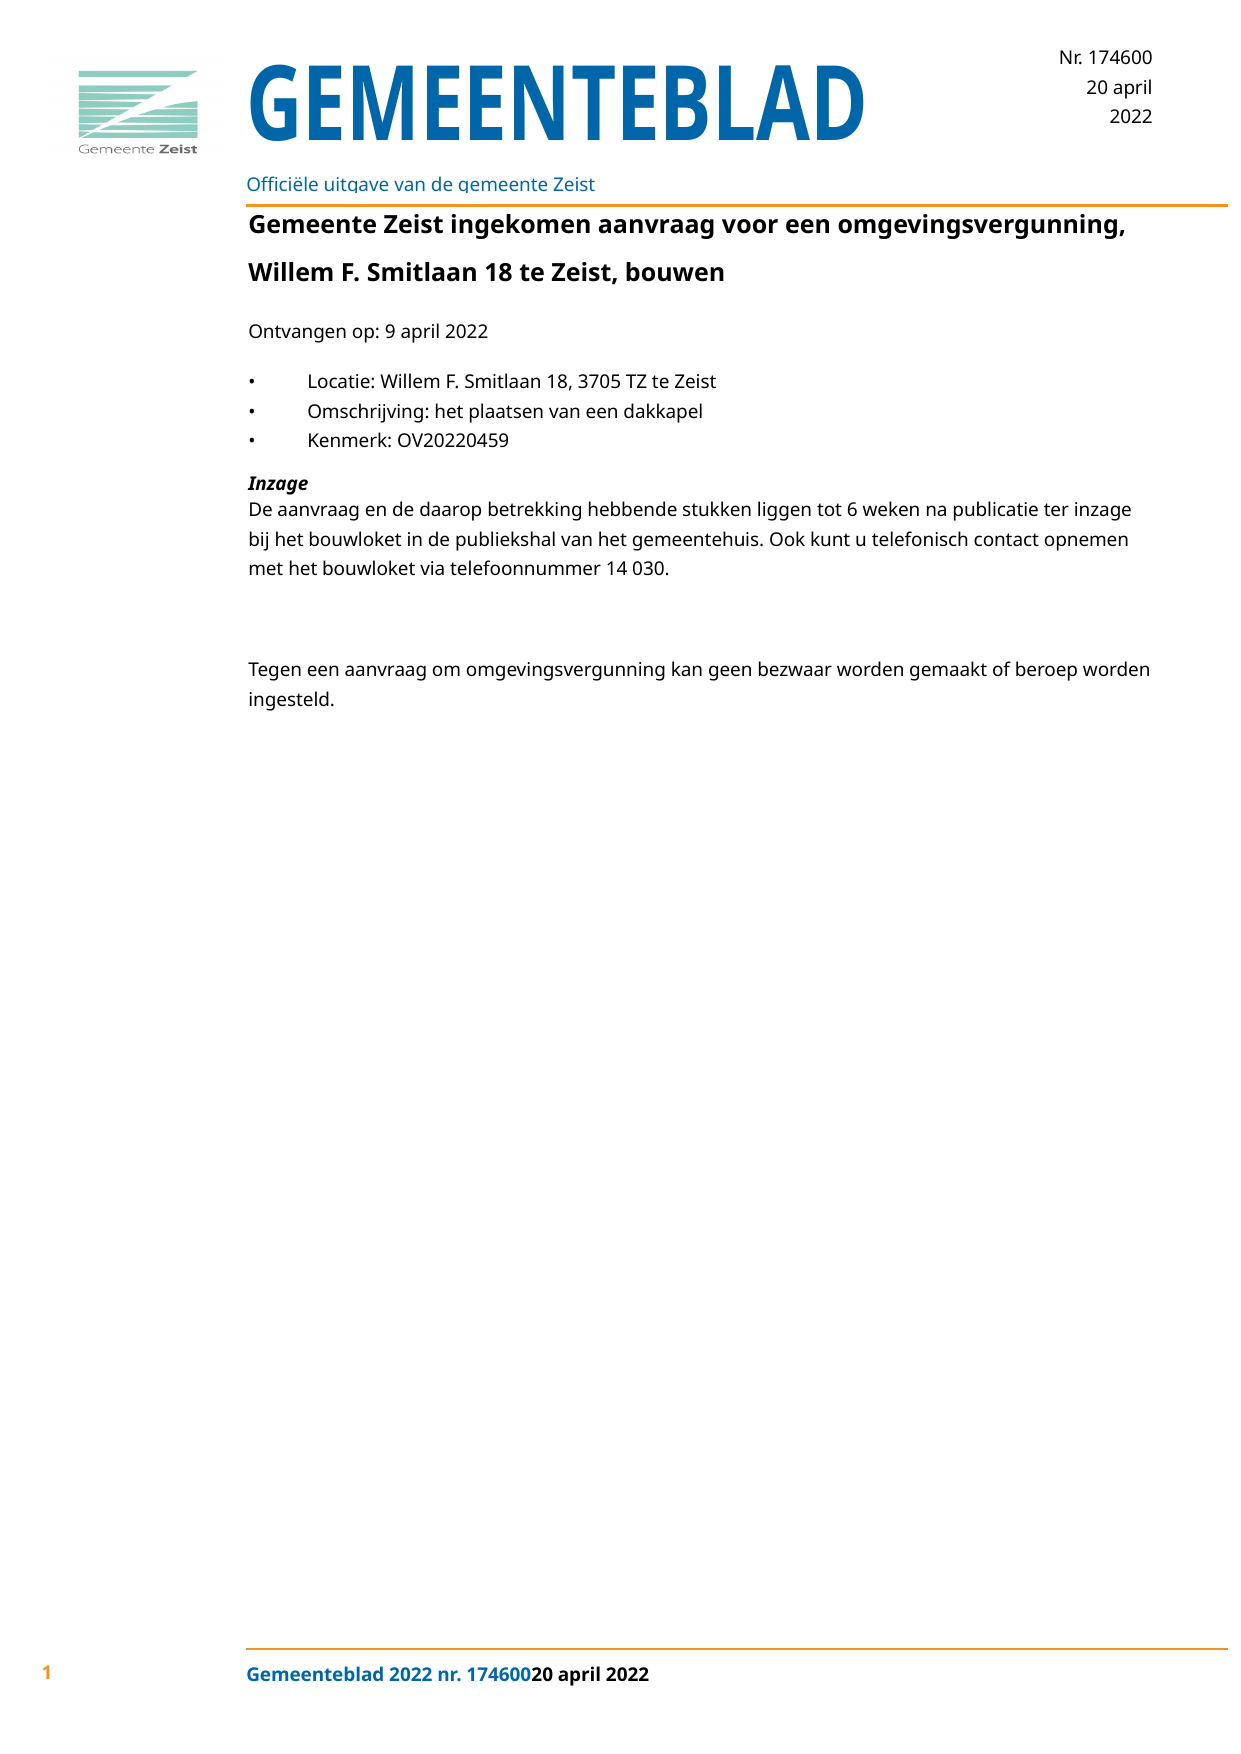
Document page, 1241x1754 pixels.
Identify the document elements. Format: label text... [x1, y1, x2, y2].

list Kenmerk: OV20220459 [248, 427, 1152, 453]
text Tegen een aanvraag om omgevingsvergunning kan geen bezwaar worden gemaakt of beroep worden ingesteld. [248, 656, 1152, 712]
text Inzage [248, 471, 1152, 496]
text De aanvraag en de daarop betrekking hebbende stukken liggen tot 6 weken na publicatie ter inzage bij het bouwloket in de publiekshal van het gemeentehuis. Ook kunt u telefonisch contact opnemen met het bouwloket via telefoonnummer 14 030. [248, 496, 1152, 581]
list Omschrijving: het plaatsen van een dakkapel [248, 398, 1152, 424]
list Locatie: Willem F. Smitlaan 18, 3705 TZ te Zeist [248, 368, 1152, 394]
picture [41, 47, 231, 172]
text Ontvangen op: 9 april 2022 [248, 318, 1152, 344]
text Gemeente Zeist ingekomen aanvraag voor een omgevingsvergunning, Willem F. Smitlaan 18 te Zeist, bouwen [248, 207, 1152, 288]
